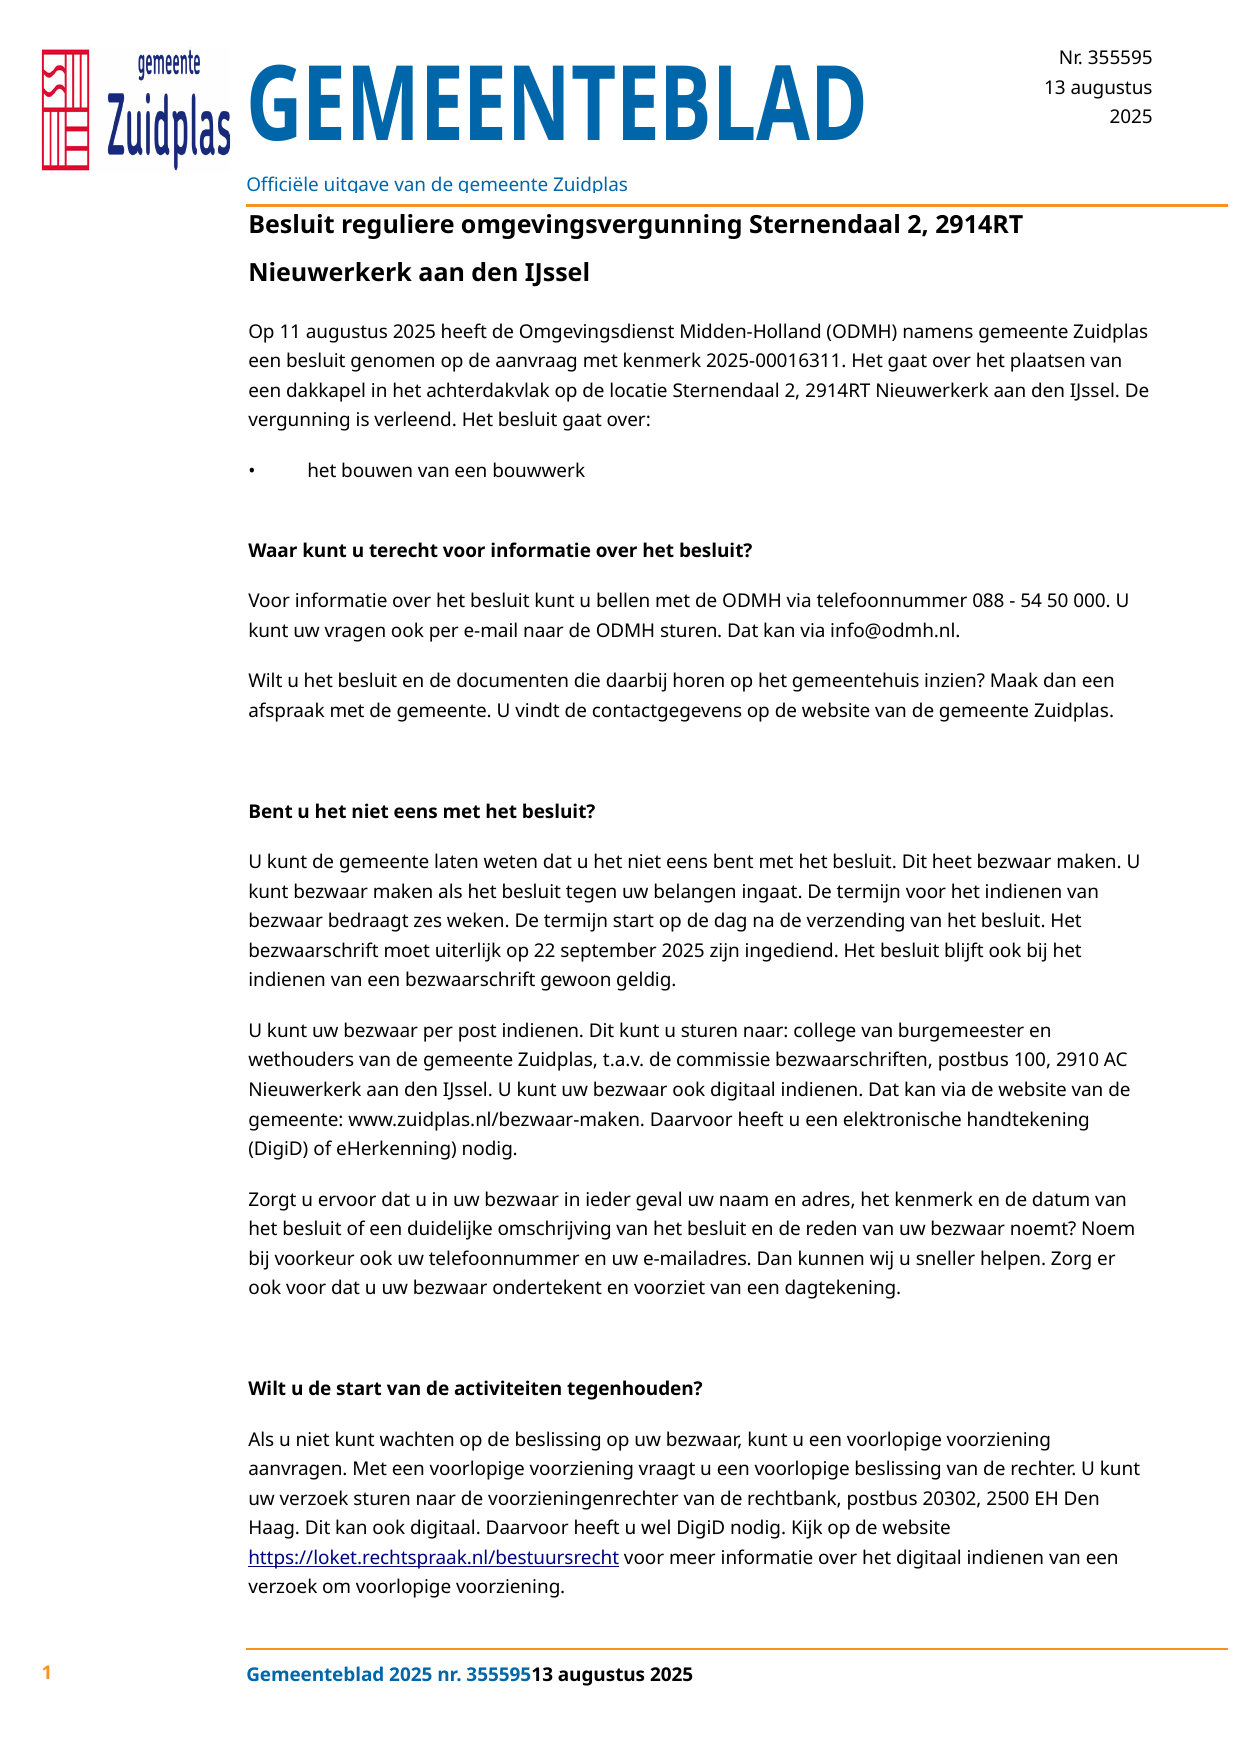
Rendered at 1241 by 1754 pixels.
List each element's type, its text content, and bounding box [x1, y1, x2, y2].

list het bouwen van een bouwwerk [248, 457, 1152, 483]
text U kunt uw bezwaar per post indienen. Dit kunt u sturen naar: college van burgemeester en wethouders van de gemeente Zuidplas, t.a.v. de commissie bezwaarschriften, postbus 100, 2910 AC Nieuwerkerk aan den IJssel. U kunt uw bezwaar ook digitaal indienen. Dat kan via de website van de gemeente: www.zuidplas.nl/bezwaar-maken. Daarvoor heeft u een elektronische handtekening (DigiD) of eHerkenning) nodig. [248, 1017, 1152, 1161]
text Besluit reguliere omgevingsvergunning Sternendaal 2, 2914RT Nieuwerkerk aan den IJssel [248, 207, 1152, 288]
text Bent u het niet eens met het besluit? [248, 798, 1152, 824]
text Zorgt u ervoor dat u in uw bezwaar in ieder geval uw naam en adres, het kenmerk en de datum van het besluit of een duidelijke omschrijving van het besluit en de reden van uw bezwaar noemt? Noem bij voorkeur ook uw telefoonnummer en uw e-mailadres. Dan kunnen wij u sneller helpen. Zorg er ook voor dat u uw bezwaar ondertekent en voorziet van een dagtekening. [248, 1186, 1152, 1300]
text Wilt u de start van de activiteiten tegenhouden? [248, 1375, 1152, 1401]
text Wilt u het besluit en de documenten die daarbij horen op het gemeentehuis inzien? Maak dan een afspraak met de gemeente. U vindt de contactgegevens op de website van de gemeente Zuidplas. [248, 667, 1152, 723]
picture [41, 47, 231, 172]
text Als u niet kunt wachten op de beslissing op uw bezwaar, kunt u een voorlopige voorziening aanvragen. Met een voorlopige voorziening vraagt u een voorlopige beslissing van de rechter. U kunt uw verzoek sturen naar de voorzieningenrechter van de rechtbank, postbus 20302, 2500 EH Den Haag. Dit kan ook digitaal. Daarvoor heeft u wel DigiD nodig. Kijk op de website https://loket.rechtspraak.nl/bestuursrecht voor meer informatie over het digitaal indienen van een verzoek om voorlopige voorziening. [248, 1426, 1152, 1599]
text Waar kunt u terecht voor informatie over het besluit? [248, 537, 1152, 563]
text Op 11 augustus 2025 heeft de Omgevingsdienst Midden-Holland (ODMH) namens gemeente Zuidplas een besluit genomen op de aanvraag met kenmerk 2025-00016311. Het gaat over het plaatsen van een dakkapel in het achterdakvlak op de locatie Sternendaal 2, 2914RT Nieuwerkerk aan den IJssel. De vergunning is verleend. Het besluit gaat over: [248, 318, 1152, 432]
text U kunt de gemeente laten weten dat u het niet eens bent met het besluit. Dit heet bezwaar maken. U kunt bezwaar maken als het besluit tegen uw belangen ingaat. De termijn voor het indienen van bezwaar bedraagt zes weken. De termijn start op de dag na de verzending van het besluit. Het bezwaarschrift moet uiterlijk op 22 september 2025 zijn ingediend. Het besluit blijft ook bij het indienen van een bezwaarschrift gewoon geldig. [248, 848, 1152, 992]
text Voor informatie over het besluit kunt u bellen met de ODMH via telefoonnummer 088 - 54 50 000. U kunt uw vragen ook per e-mail naar de ODMH sturen. Dat kan via info@odmh.nl. [248, 587, 1152, 643]
